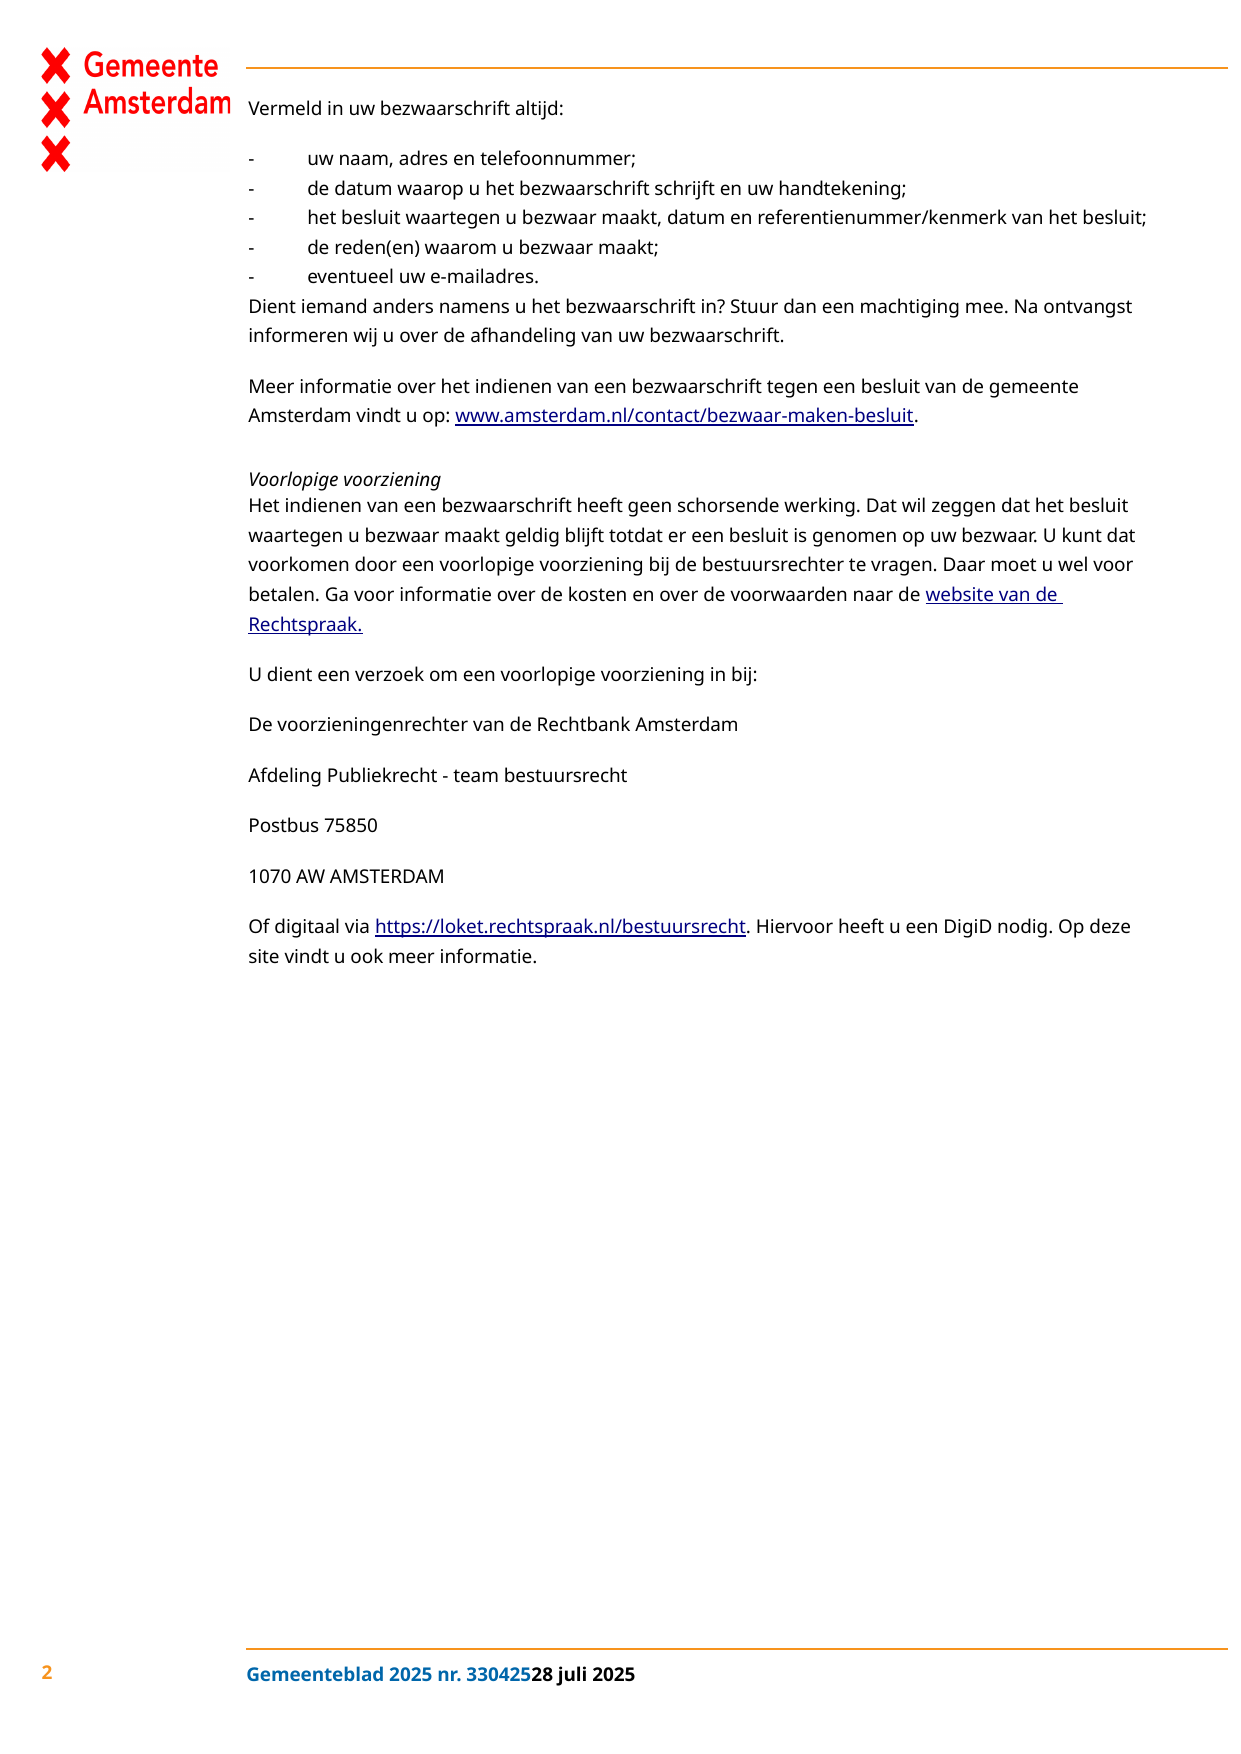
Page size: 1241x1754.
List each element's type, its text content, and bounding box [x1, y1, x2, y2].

text Afdeling Publiekrecht - team bestuursrecht [248, 762, 1152, 788]
text Dient iemand anders namens u het bezwaarschrift in? Stuur dan een machtiging mee. Na ontvangst informeren wij u over de afhandeling van uw bezwaarschrift. [248, 293, 1152, 348]
list de datum waarop u het bezwaarschrift schrijft en uw handtekening; [248, 175, 1152, 201]
text Of digitaal via https://loket.rechtspraak.nl/bestuursrecht. Hiervoor heeft u een DigiD nodig. Op deze site vindt u ook meer informatie. [248, 913, 1152, 968]
list uw naam, adres en telefoonnummer; [248, 145, 1152, 171]
text U dient een verzoek om een voorlopige voorziening in bij: [248, 661, 1152, 687]
list eventueel uw e-mailadres. [248, 263, 1152, 289]
text Het indienen van een bezwaarschrift heeft geen schorsende werking. Dat wil zeggen dat het besluit waartegen u bezwaar maakt geldig blijft totdat er een besluit is genomen op uw bezwaar. U kunt dat voorkomen door een voorlopige voorziening bij de bestuursrechter te vragen. Daar moet u wel voor betalen. Ga voor informatie over de kosten en over de voorwaarden naar de website van de Rechtspraak. [248, 492, 1152, 636]
text 1070 AW AMSTERDAM [248, 863, 1152, 888]
text De voorzieningenrechter van de Rechtbank Amsterdam [248, 712, 1152, 737]
text Vermeld in uw bezwaarschrift altijd: [248, 95, 1152, 121]
list het besluit waartegen u bezwaar maakt, datum en referentienummer/kenmerk van het besluit; [248, 204, 1152, 230]
list de reden(en) waarom u bezwaar maakt; [248, 234, 1152, 260]
picture [41, 47, 231, 172]
text Voorlopige voorziening [248, 467, 1152, 492]
text Postbus 75850 [248, 812, 1152, 838]
text Meer informatie over het indienen van een bezwaarschrift tegen een besluit van de gemeente Amsterdam vindt u op: www.amsterdam.nl/contact/bezwaar-maken-besluit. [248, 373, 1152, 428]
